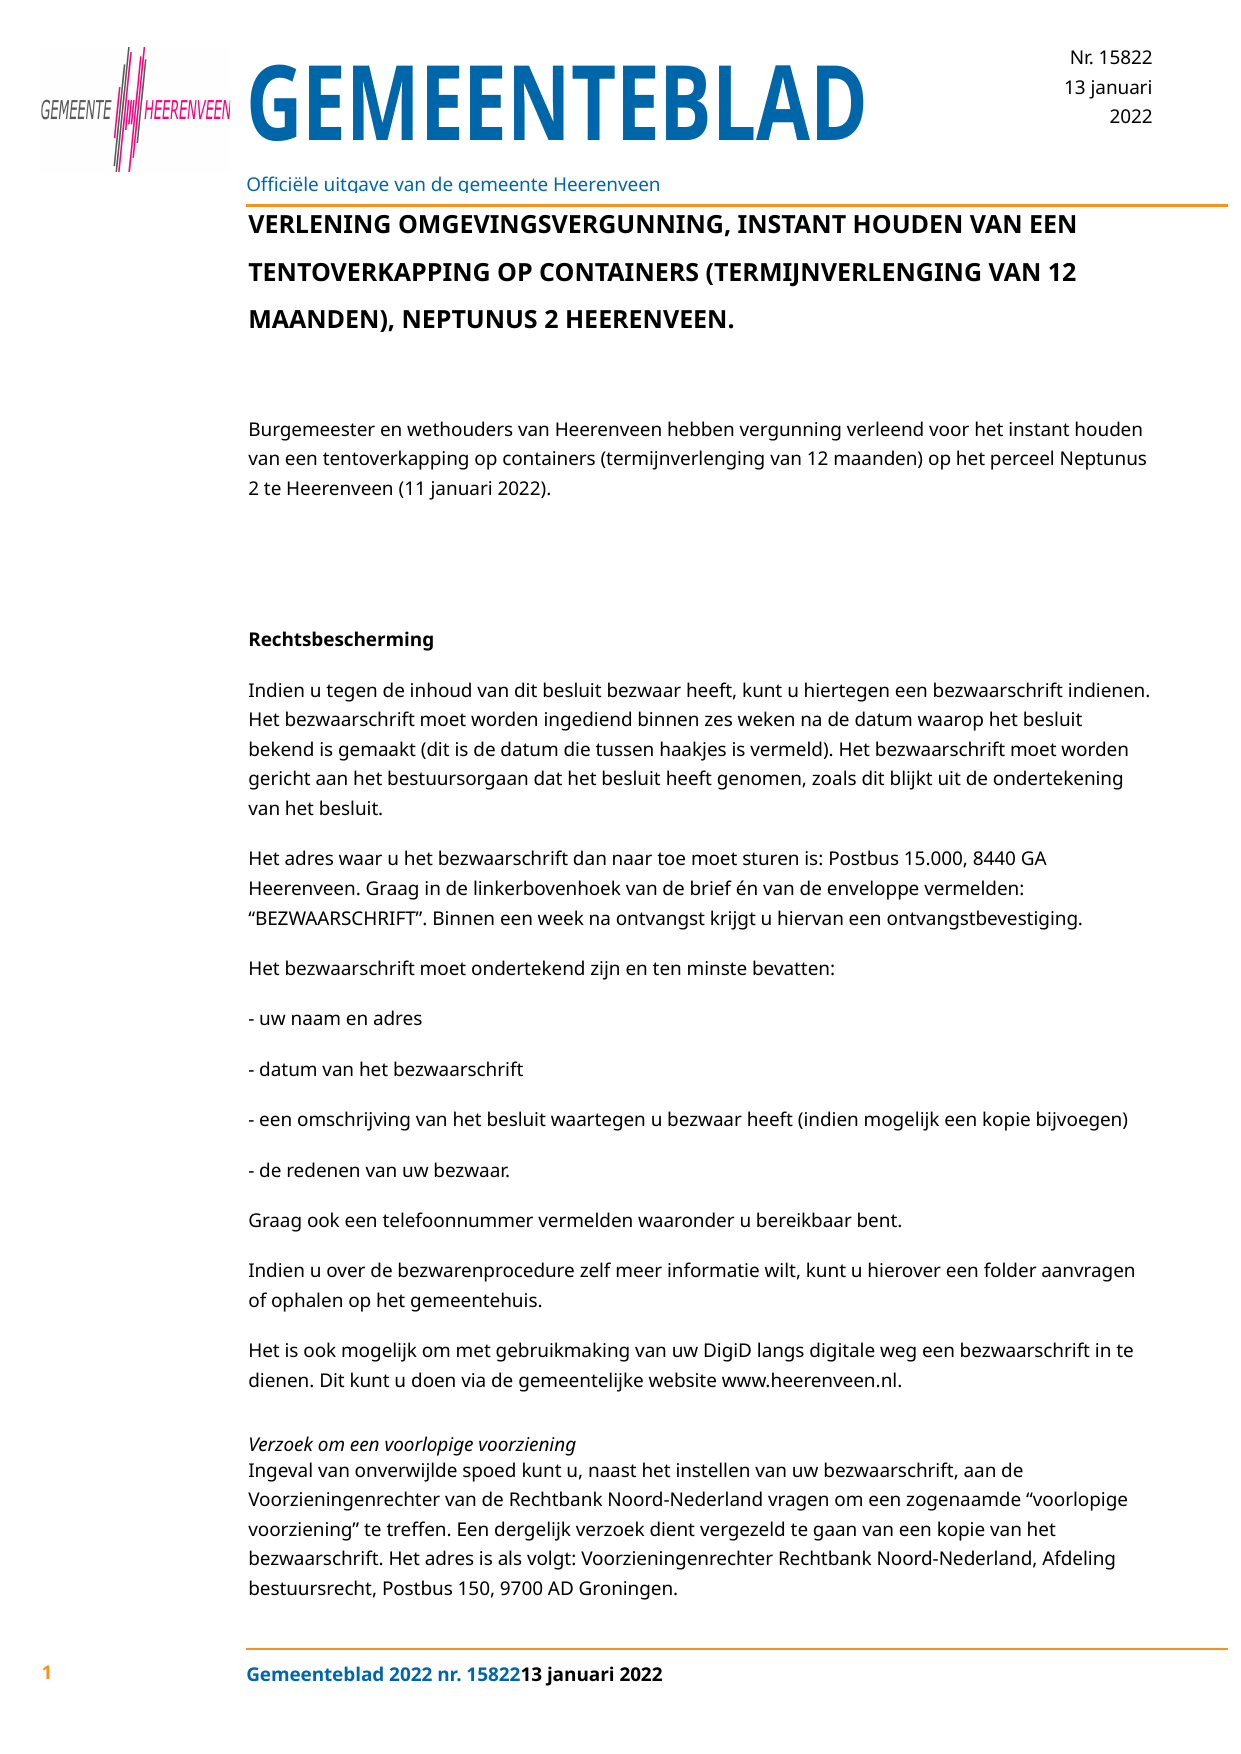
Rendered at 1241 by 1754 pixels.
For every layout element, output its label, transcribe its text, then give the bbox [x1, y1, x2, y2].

text Burgemeester en wethouders van Heerenveen hebben vergunning verleend voor het instant houden van een tentoverkapping op containers (termijnverlenging van 12 maanden) op het perceel Neptunus 2 te Heerenveen (11 januari 2022). [248, 416, 1152, 501]
text Verzoek om een voorlopige voorziening [248, 1431, 1152, 1457]
text Het adres waar u het bezwaarschrift dan naar toe moet sturen is: Postbus 15.000, 8440 GA Heerenveen. Graag in de linkerbovenhoek van de brief én van de enveloppe vermelden: “BEZWAARSCHRIFT”. Binnen een week na ontvangst krijgt u hiervan een ontvangstbevestiging. [248, 846, 1152, 930]
picture [41, 47, 231, 172]
text Het bezwaarschrift moet ondertekend zijn en ten minste bevatten: [248, 955, 1152, 981]
text - de redenen van uw bezwaar. [248, 1157, 1152, 1182]
text - een omschrijving van het besluit waartegen u bezwaar heeft (indien mogelijk een kopie bijvoegen) [248, 1106, 1152, 1132]
text Ingeval van onverwijlde spoed kunt u, naast het instellen van uw bezwaarschrift, aan de Voorzieningenrechter van de Rechtbank Noord-Nederland vragen om een zogenaamde “voorlopige voorziening” te treffen. Een dergelijk verzoek dient vergezeld te gaan van een kopie van het bezwaarschrift. Het adres is als volgt: Voorzieningenrechter Rechtbank Noord-Nederland, Afdeling bestuursrecht, Postbus 150, 9700 AD Groningen. [248, 1457, 1152, 1601]
text - uw naam en adres [248, 1006, 1152, 1031]
text Het is ook mogelijk om met gebruikmaking van uw DigiD langs digitale weg een bezwaarschrift in te dienen. Dit kunt u doen via de gemeentelijke website www.heerenveen.nl. [248, 1338, 1152, 1393]
text Rechtsbescherming [248, 626, 1152, 652]
text Graag ook een telefoonnummer vermelden waaronder u bereikbaar bent. [248, 1207, 1152, 1233]
text VERLENING OMGEVINGSVERGUNNING, INSTANT HOUDEN VAN EEN TENTOVERKAPPING OP CONTAINERS (TERMIJNVERLENGING VAN 12 MAANDEN), NEPTUNUS 2 HEERENVEEN. [248, 207, 1152, 336]
text Indien u tegen de inhoud van dit besluit bezwaar heeft, kunt u hiertegen een bezwaarschrift indienen. Het bezwaarschrift moet worden ingediend binnen zes weken na de datum waarop het besluit bekend is gemaakt (dit is de datum die tussen haakjes is vermeld). Het bezwaarschrift moet worden gericht aan het bestuursorgaan dat het besluit heeft genomen, zoals dit blijkt uit de ondertekening van het besluit. [248, 677, 1152, 821]
text - datum van het bezwaarschrift [248, 1056, 1152, 1082]
text Indien u over de bezwarenprocedure zelf meer informatie wilt, kunt u hierover een folder aanvragen of ophalen op het gemeentehuis. [248, 1258, 1152, 1313]
